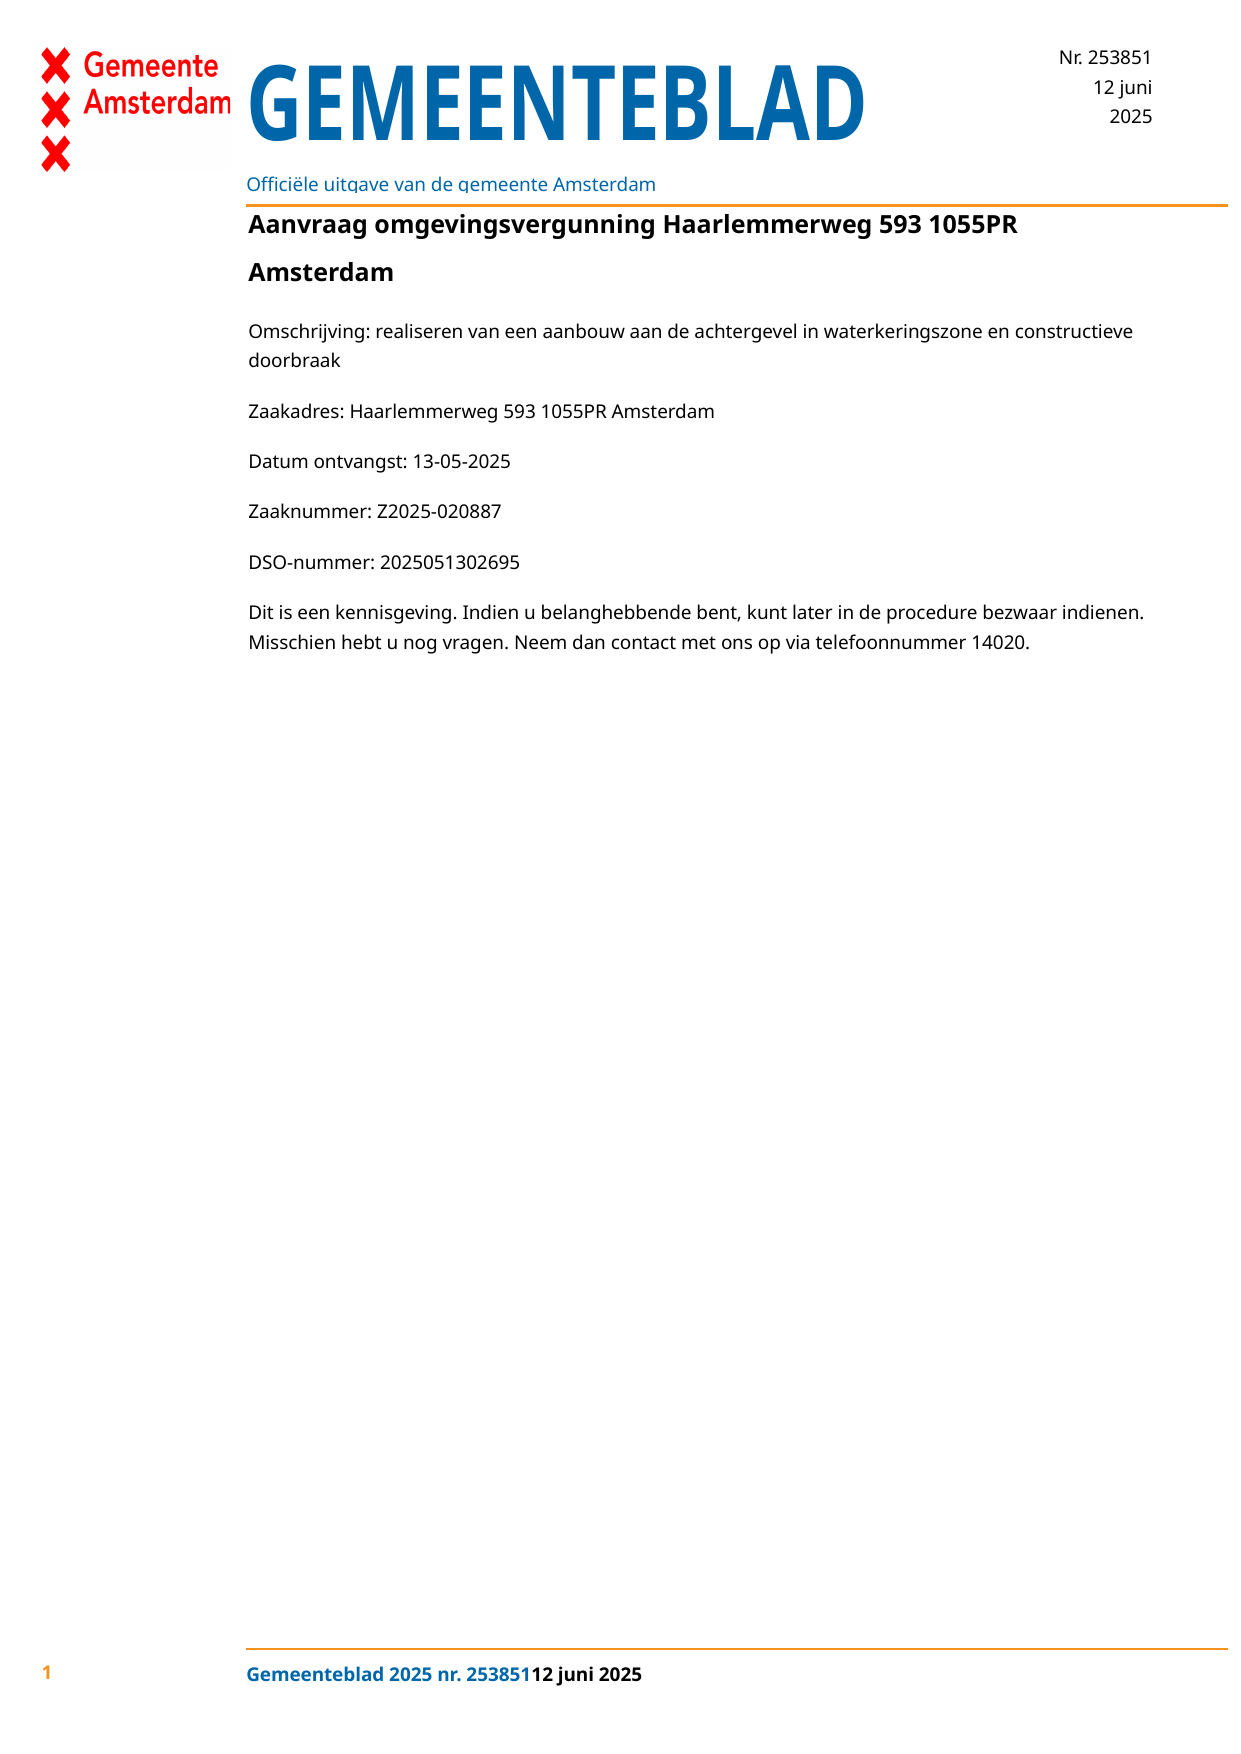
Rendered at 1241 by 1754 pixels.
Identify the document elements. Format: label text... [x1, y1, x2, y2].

text Zaakadres: Haarlemmerweg 593 1055PR Amsterdam [248, 398, 1152, 424]
text DSO-nummer: 2025051302695 [248, 549, 1152, 575]
text Datum ontvangst: 13-05-2025 [248, 448, 1152, 474]
text Zaaknummer: Z2025-020887 [248, 499, 1152, 524]
picture [41, 47, 231, 172]
text Dit is een kennisgeving. Indien u belanghebbende bent, kunt later in de procedure bezwaar indienen. Misschien hebt u nog vragen. Neem dan contact met ons op via telefoonnummer 14020. [248, 599, 1152, 655]
text Omschrijving: realiseren van een aanbouw aan de achtergevel in waterkeringszone en constructieve doorbraak [248, 318, 1152, 373]
text Aanvraag omgevingsvergunning Haarlemmerweg 593 1055PR Amsterdam [248, 207, 1152, 288]
